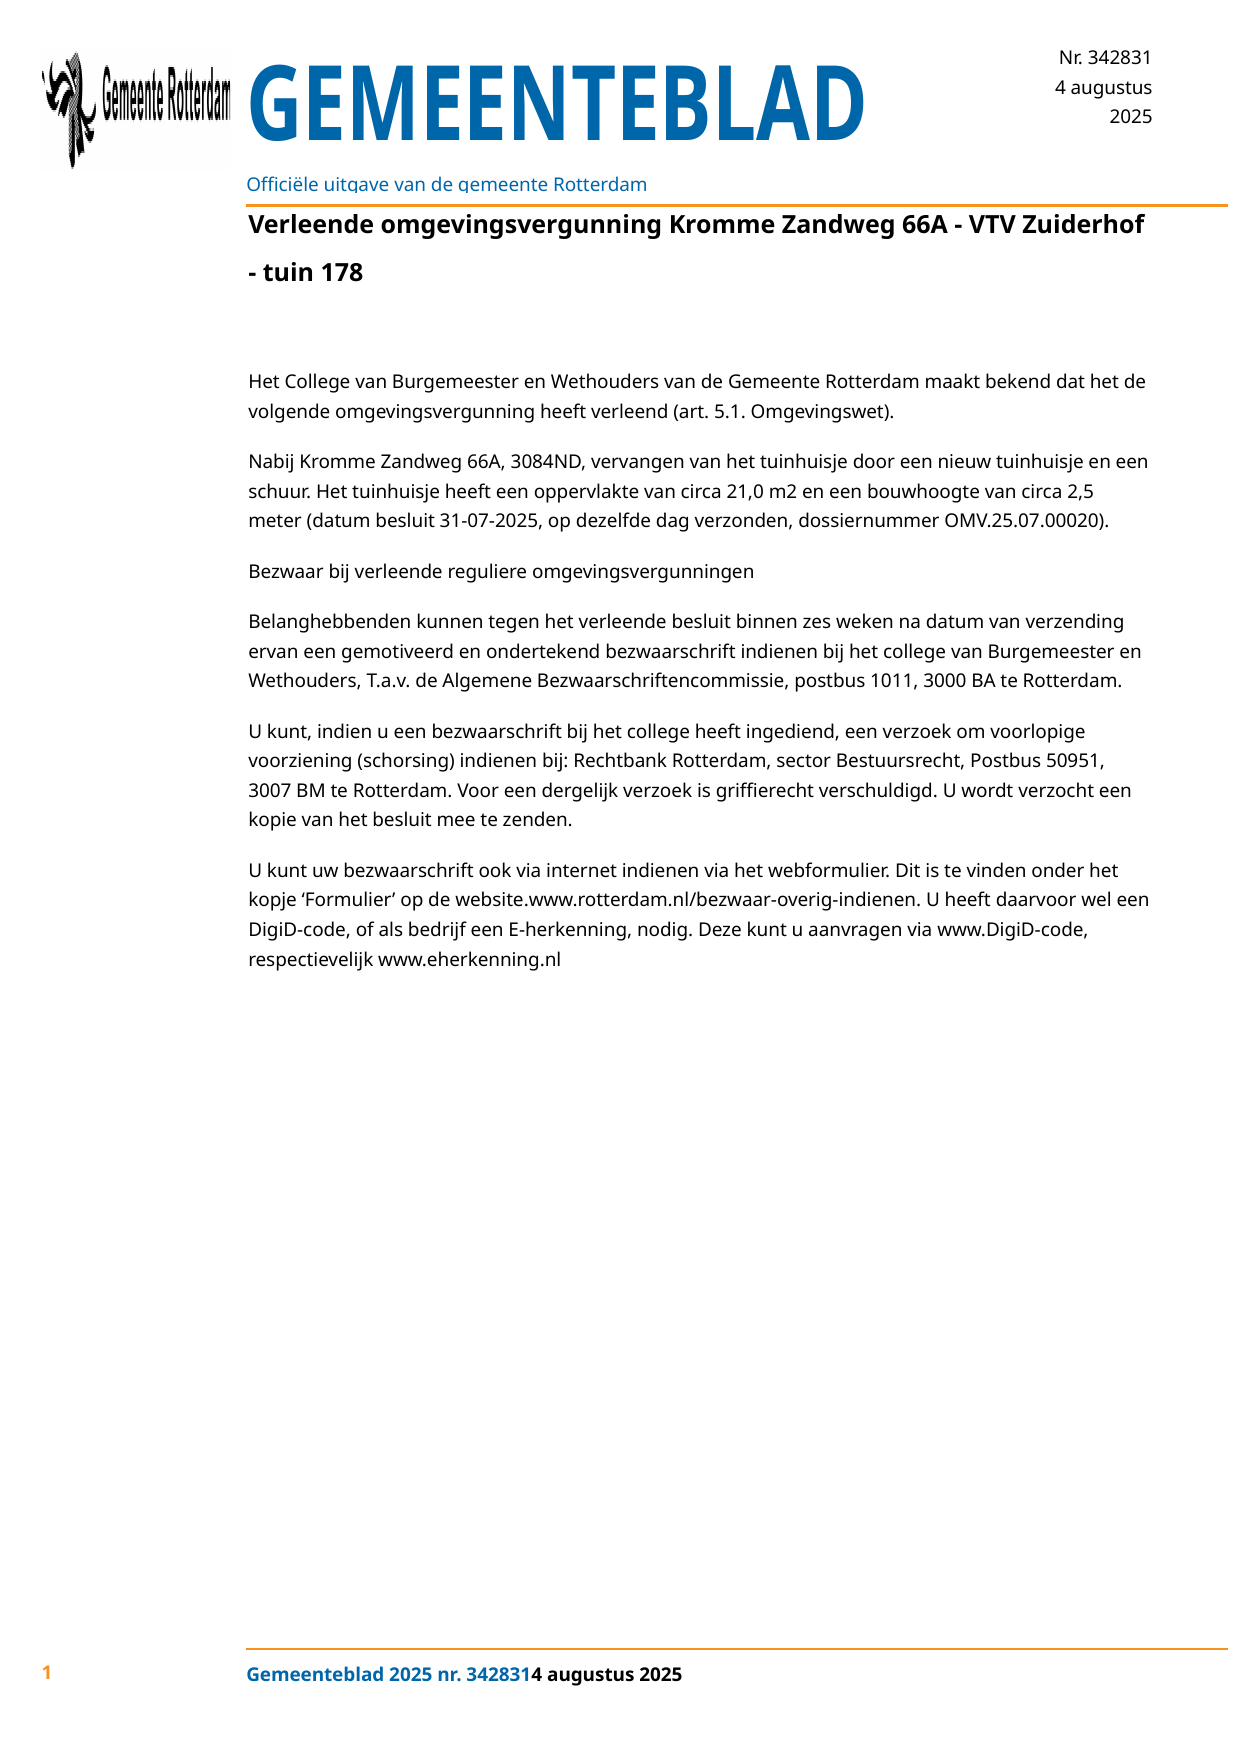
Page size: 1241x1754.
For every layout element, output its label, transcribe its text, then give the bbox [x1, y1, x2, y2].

text Verleende omgevingsvergunning Kromme Zandweg 66A - VTV Zuiderhof - tuin 178 [248, 207, 1152, 288]
picture [41, 47, 231, 172]
text Het College van Burgemeester en Wethouders van de Gemeente Rotterdam maakt bekend dat het de volgende omgevingsvergunning heeft verleend (art. 5.1. Omgevingswet). [248, 368, 1152, 424]
text Bezwaar bij verleende reguliere omgevingsvergunningen [248, 558, 1152, 584]
text Nabij Kromme Zandweg 66A, 3084ND, vervangen van het tuinhuisje door een nieuw tuinhuisje en een schuur. Het tuinhuisje heeft een oppervlakte van circa 21,0 m2 en een bouwhoogte van circa 2,5 meter (datum besluit 31-07-2025, op dezelfde dag verzonden, dossiernummer OMV.25.07.00020). [248, 448, 1152, 533]
text U kunt, indien u een bezwaarschrift bij het college heeft ingediend, een verzoek om voorlopige voorziening (schorsing) indienen bij: Rechtbank Rotterdam, sector Bestuursrecht, Postbus 50951, 3007 BM te Rotterdam. Voor een dergelijk verzoek is griffierecht verschuldigd. U wordt verzocht een kopie van het besluit mee te zenden. [248, 718, 1152, 832]
text U kunt uw bezwaarschrift ook via internet indienen via het webformulier. Dit is te vinden onder het kopje ‘Formulier’ op de website.www.rotterdam.nl/bezwaar-overig-indienen. U heeft daarvoor wel een DigiD-code, of als bedrijf een E-herkenning, nodig. Deze kunt u aanvragen via www.DigiD-code, respectievelijk www.eherkenning.nl [248, 857, 1152, 972]
text Belanghebbenden kunnen tegen het verleende besluit binnen zes weken na datum van verzending ervan een gemotiveerd en ondertekend bezwaarschrift indienen bij het college van Burgemeester en Wethouders, T.a.v. de Algemene Bezwaarschriftencommissie, postbus 1011, 3000 BA te Rotterdam. [248, 608, 1152, 693]
